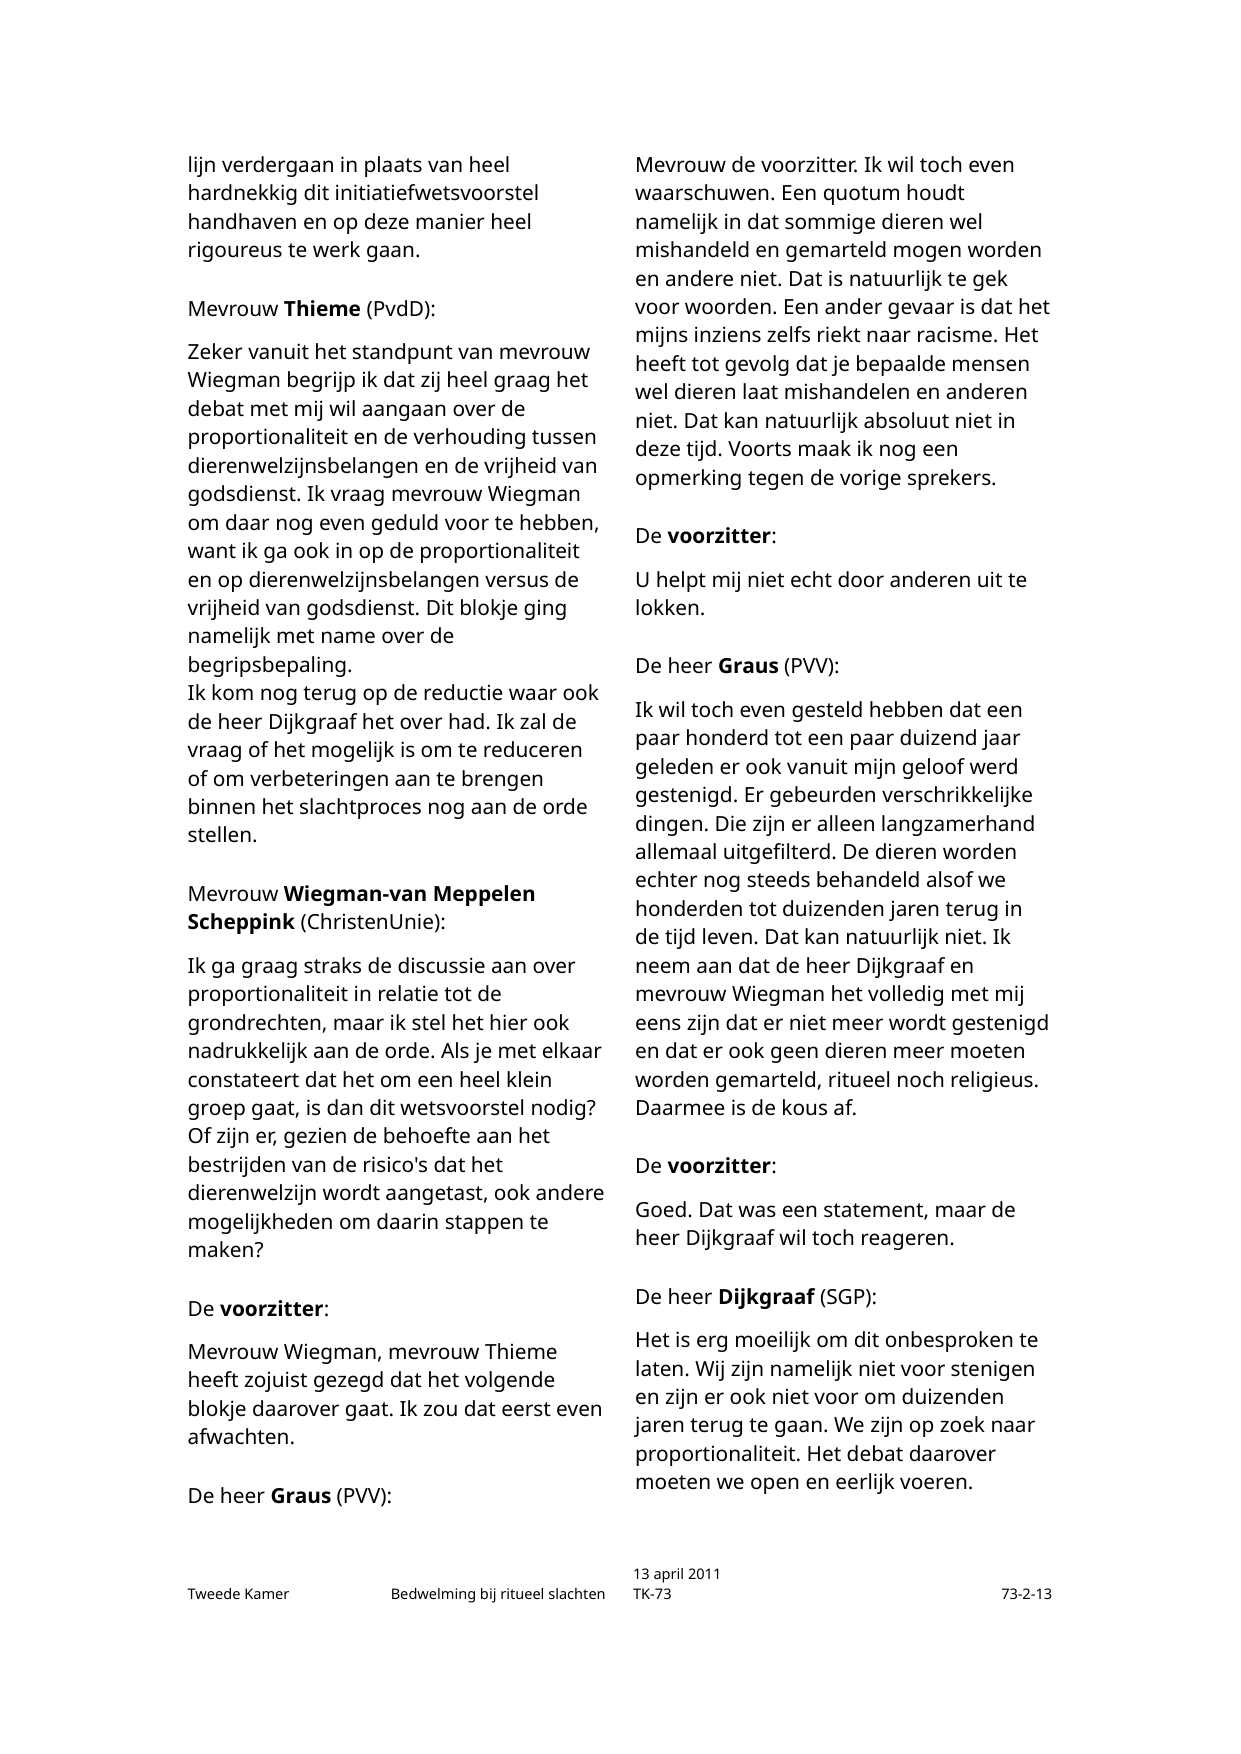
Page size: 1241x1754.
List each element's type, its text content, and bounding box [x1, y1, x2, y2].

text Mevrouw Wiegman-van Meppelen Scheppink (ChristenUnie): [187, 879, 605, 936]
text Mevrouw Wiegman, mevrouw Thieme heeft zojuist gezegd dat het volgende blokje daarover gaat. Ik zou dat eerst even afwachten. [187, 1337, 605, 1451]
text Mevrouw Thieme (PvdD): [187, 294, 605, 322]
text De voorzitter: [187, 1294, 605, 1322]
text De voorzitter: [635, 1152, 1053, 1180]
text Het is erg moeilijk om dit onbesproken te laten. Wij zijn namelijk niet voor stenigen en zijn er ook niet voor om duizenden jaren terug te gaan. We zijn op zoek naar proportionaliteit. Het debat daarover moeten we open en eerlijk voeren. [635, 1325, 1053, 1496]
text De heer Graus (PVV): [187, 1481, 605, 1509]
text De heer Graus (PVV): [635, 652, 1053, 680]
text U helpt mij niet echt door anderen uit te lokken. [635, 565, 1053, 622]
text Ik ga graag straks de discussie aan over proportionaliteit in relatie tot de grondrechten, maar ik stel het hier ook nadrukkelijk aan de orde. Als je met elkaar constateert dat het om een heel klein groep gaat, is dan dit wetsvoorstel nodig? Of zijn er, gezien de behoefte aan het bestrijden van de risico's dat het dierenwelzijn wordt aangetast, ook andere mogelijkheden om daarin stappen te maken? [187, 951, 605, 1264]
text De voorzitter: [635, 521, 1053, 550]
text Ik kom nog terug op de reductie waar ook de heer Dijkgraaf het over had. Ik zal de vraag of het mogelijk is om te reduceren of om verbeteringen aan te brengen binnen het slachtproces nog aan de orde stellen. [187, 678, 605, 849]
text Ik wil toch even gesteld hebben dat een paar honderd tot een paar duizend jaar geleden er ook vanuit mijn geloof werd gestenigd. Er gebeurden verschrikkelijke dingen. Die zijn er alleen langzamerhand allemaal uitgefilterd. De dieren worden echter nog steeds behandeld alsof we honderden tot duizenden jaren terug in de tijd leven. Dat kan natuurlijk niet. Ik neem aan dat de heer Dijkgraaf en mevrouw Wiegman het volledig met mij eens zijn dat er niet meer wordt gestenigd en dat er ook geen dieren meer moeten worden gemarteld, ritueel noch religieus. Daarmee is de kous af. [635, 695, 1053, 1122]
text Goed. Dat was een statement, maar de heer Dijkgraaf wil toch reageren. [635, 1195, 1053, 1252]
text lijn verdergaan in plaats van heel hardnekkig dit initiatiefwetsvoorstel handhaven en op deze manier heel rigoureus te werk gaan. [187, 150, 605, 264]
text Zeker vanuit het standpunt van mevrouw Wiegman begrijp ik dat zij heel graag het debat met mij wil aangaan over de proportionaliteit en de verhouding tussen dierenwelzijnsbelangen en de vrijheid van godsdienst. Ik vraag mevrouw Wiegman om daar nog even geduld voor te hebben, want ik ga ook in op de proportionaliteit en op dierenwelzijnsbelangen versus de vrijheid van godsdienst. Dit blokje ging namelijk met name over de begripsbepaling. [187, 337, 605, 678]
text De heer Dijkgraaf (SGP): [635, 1282, 1053, 1310]
text Mevrouw de voorzitter. Ik wil toch even waarschuwen. Een quotum houdt namelijk in dat sommige dieren wel mishandeld en gemarteld mogen worden en andere niet. Dat is natuurlijk te gek voor woorden. Een ander gevaar is dat het mijns inziens zelfs riekt naar racisme. Het heeft tot gevolg dat je bepaalde mensen wel dieren laat mishandelen en anderen niet. Dat kan natuurlijk absoluut niet in deze tijd. Voorts maak ik nog een opmerking tegen de vorige sprekers. [635, 150, 1053, 491]
